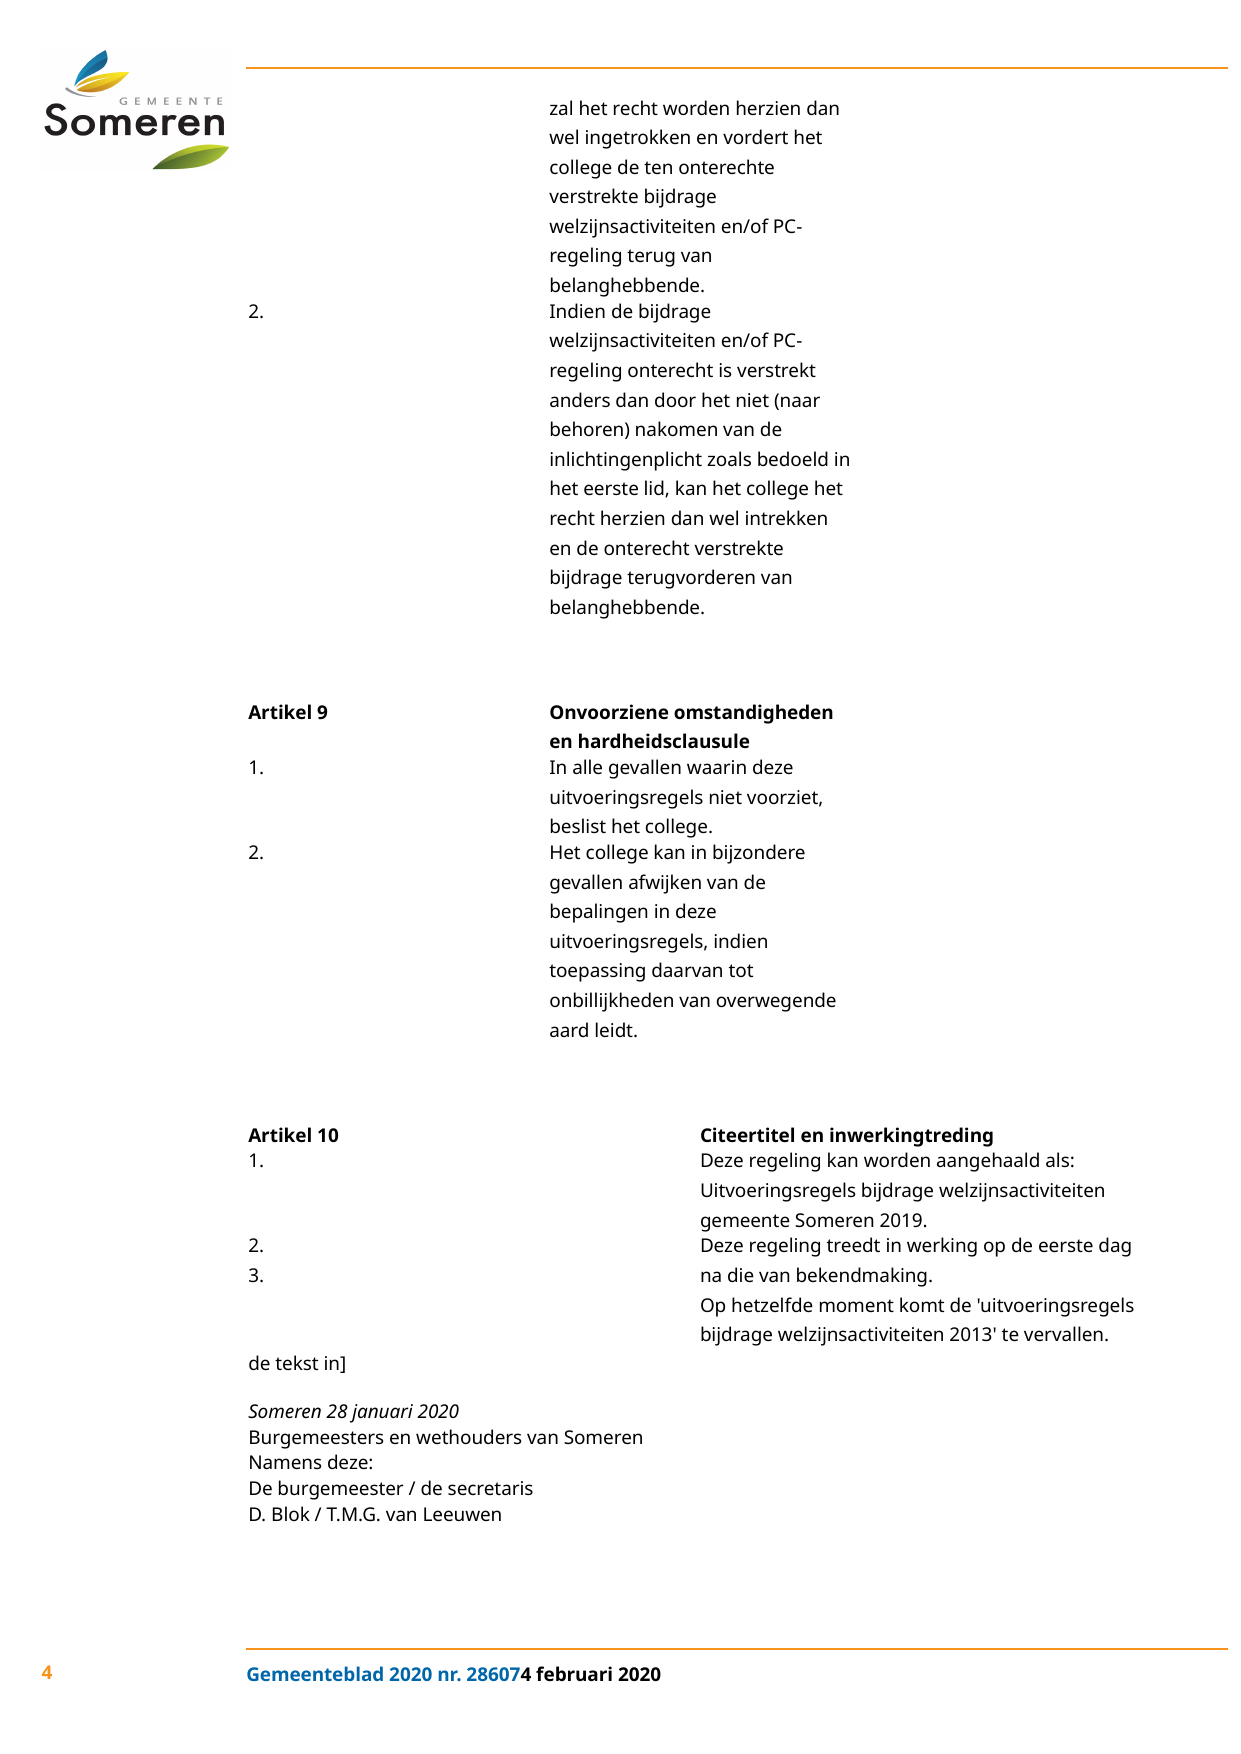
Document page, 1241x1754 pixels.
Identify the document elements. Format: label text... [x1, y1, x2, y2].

table_cell [850, 620, 1152, 645]
table_cell [850, 1043, 1152, 1068]
table_cell [549, 1043, 850, 1068]
table_header Onvoorziene omstandigheden en hardheidsclausule [549, 699, 850, 754]
picture [41, 47, 231, 172]
text de tekst in] [248, 1350, 1152, 1376]
table_cell Deze regeling kan worden aangehaald als: Uitvoeringsregels bijdrage welzijnsactiviteiten gemeente Someren 2019. [700, 1148, 1152, 1233]
table_cell [248, 620, 549, 645]
table_cell [248, 95, 549, 298]
text De burgemeester / de secretaris [248, 1475, 1152, 1501]
table_header Artikel 10 [248, 1122, 700, 1148]
text Someren 28 januari 2020 [248, 1398, 1152, 1424]
table_cell [549, 620, 850, 645]
table_header Artikel 9 [248, 699, 549, 754]
table_cell zal het recht worden herzien dan wel ingetrokken en vordert het college de ten onterechte verstrekte bijdrage welzijnsactiviteiten en/of PC-regeling terug van belanghebbende. [549, 95, 850, 298]
table_cell 1. [248, 1148, 700, 1233]
table_cell Deze regeling treedt in werking op de eerste dag na die van bekendmaking. Op hetzelfde moment komt de 'uitvoeringsregels bijdrage welzijnsactiviteiten 2013' te vervallen. [700, 1233, 1152, 1347]
table_cell 2. 3. [248, 1233, 700, 1347]
table_cell 2. [248, 298, 549, 619]
text D. Blok / T.M.G. van Leeuwen [248, 1501, 1152, 1527]
table_cell Indien de bijdrage welzijnsactiviteiten en/of PC-regeling onterecht is verstrekt anders dan door het niet (naar behoren) nakomen van de inlichtingenplicht zoals bedoeld in het eerste lid, kan het college het recht herzien dan wel intrekken en de onterecht verstrekte bijdrage terugvorderen van belanghebbende. [549, 298, 850, 619]
text Burgemeesters en wethouders van Someren [248, 1424, 1152, 1449]
table_cell In alle gevallen waarin deze uitvoeringsregels niet voorziet, beslist het college. [549, 754, 850, 839]
text Namens deze: [248, 1449, 1152, 1475]
table_header Citeertitel en inwerkingtreding [700, 1122, 1152, 1148]
table_cell 2. [248, 839, 549, 1042]
table_cell Het college kan in bijzondere gevallen afwijken van de bepalingen in deze uitvoeringsregels, indien toepassing daarvan tot onbillijkheden van overwegende aard leidt. [549, 839, 850, 1042]
table_cell [248, 1043, 549, 1068]
table_cell 1. [248, 754, 549, 839]
